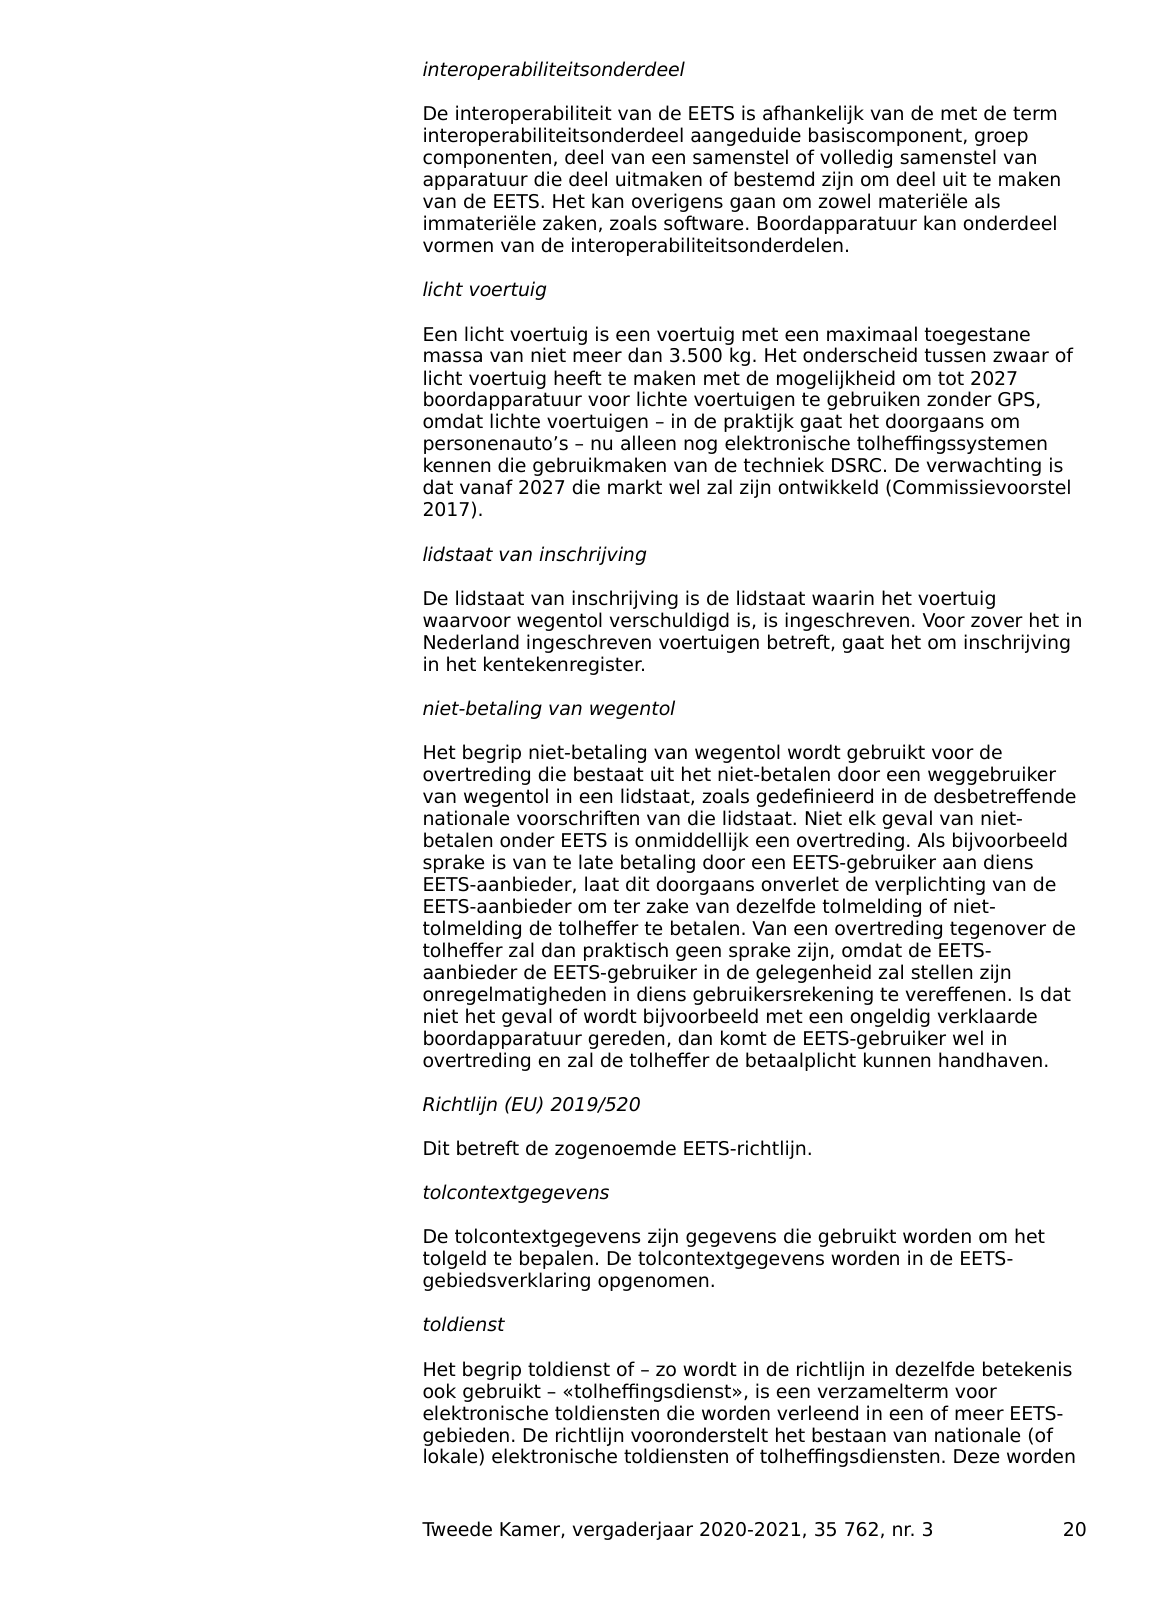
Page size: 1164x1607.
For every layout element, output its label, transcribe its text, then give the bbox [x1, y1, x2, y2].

subtitle lidstaat van inschrijving [422, 543, 1087, 565]
subtitle niet-betaling van wegentol [422, 698, 1087, 720]
text Een licht voertuig is een voertuig met een maximaal toegestane massa van niet meer dan 3.500 kg. Het onderscheid tussen zwaar of licht voertuig heeft te maken met de mogelijkheid om tot 2027 boordapparatuur voor lichte voertuigen te gebruiken zonder GPS, omdat lichte voertuigen – in de praktijk gaat het doorgaans om personenauto’s – nu alleen nog elektronische tolheffingssystemen kennen die gebruikmaken van de techniek DSRC. De verwachting is dat vanaf 2027 die markt wel zal zijn ontwikkeld (Commissievoorstel 2017). [422, 323, 1087, 521]
text Het begrip niet-betaling van wegentol wordt gebruikt voor de overtreding die bestaat uit het niet-betalen door een weggebruiker van wegentol in een lidstaat, zoals gedefinieerd in de desbetreffende nationale voorschriften van die lidstaat. Niet elk geval van niet-betalen onder EETS is onmiddellijk een overtreding. Als bijvoorbeeld sprake is van te late betaling door een EETS-gebruiker aan diens EETS-aanbieder, laat dit doorgaans onverlet de verplichting van de EETS-aanbieder om ter zake van dezelfde tolmelding of niet-tolmelding de tolheffer te betalen. Van een overtreding tegenover de tolheffer zal dan praktisch geen sprake zijn, omdat de EETS-aanbieder de EETS-gebruiker in de gelegenheid zal stellen zijn onregelmatigheden in diens gebruikersrekening te vereffenen. Is dat niet het geval of wordt bijvoorbeeld met een ongeldig verklaarde boordapparatuur gereden, dan komt de EETS-gebruiker wel in overtreding en zal de tolheffer de betaalplicht kunnen handhaven. [422, 742, 1087, 1072]
text Het begrip toldienst of – zo wordt in de richtlijn in dezelfde betekenis ook gebruikt – «tolheffingsdienst», is een verzamelterm voor elektronische toldiensten die worden verleend in een of meer EETS-gebieden. De richtlijn vooronderstelt het bestaan van nationale (of lokale) elektronische toldiensten of tolheffingsdiensten. Deze worden [422, 1358, 1087, 1468]
text De lidstaat van inschrijving is de lidstaat waarin het voertuig waarvoor wegentol verschuldigd is, is ingeschreven. Voor zover het in Nederland ingeschreven voertuigen betreft, gaat het om inschrijving in het kentekenregister. [422, 588, 1087, 676]
subtitle licht voertuig [422, 279, 1087, 301]
subtitle toldienst [422, 1314, 1087, 1336]
text De tolcontextgegevens zijn gegevens die gebruikt worden om het tolgeld te bepalen. De tolcontextgegevens worden in de EETS-gebiedsverklaring opgenomen. [422, 1226, 1087, 1292]
subtitle Richtlijn (EU) 2019/520 [422, 1094, 1087, 1116]
subtitle interoperabiliteitsonderdeel [422, 59, 1087, 81]
text De interoperabiliteit van de EETS is afhankelijk van de met de term interoperabiliteitsonderdeel aangeduide basiscomponent, groep componenten, deel van een samenstel of volledig samenstel van apparatuur die deel uitmaken of bestemd zijn om deel uit te maken van de EETS. Het kan overigens gaan om zowel materiële als immateriële zaken, zoals software. Boordapparatuur kan onderdeel vormen van de interoperabiliteitsonderdelen. [422, 103, 1087, 257]
text Dit betreft de zogenoemde EETS-richtlijn. [422, 1138, 1087, 1160]
subtitle tolcontextgegevens [422, 1182, 1087, 1204]
